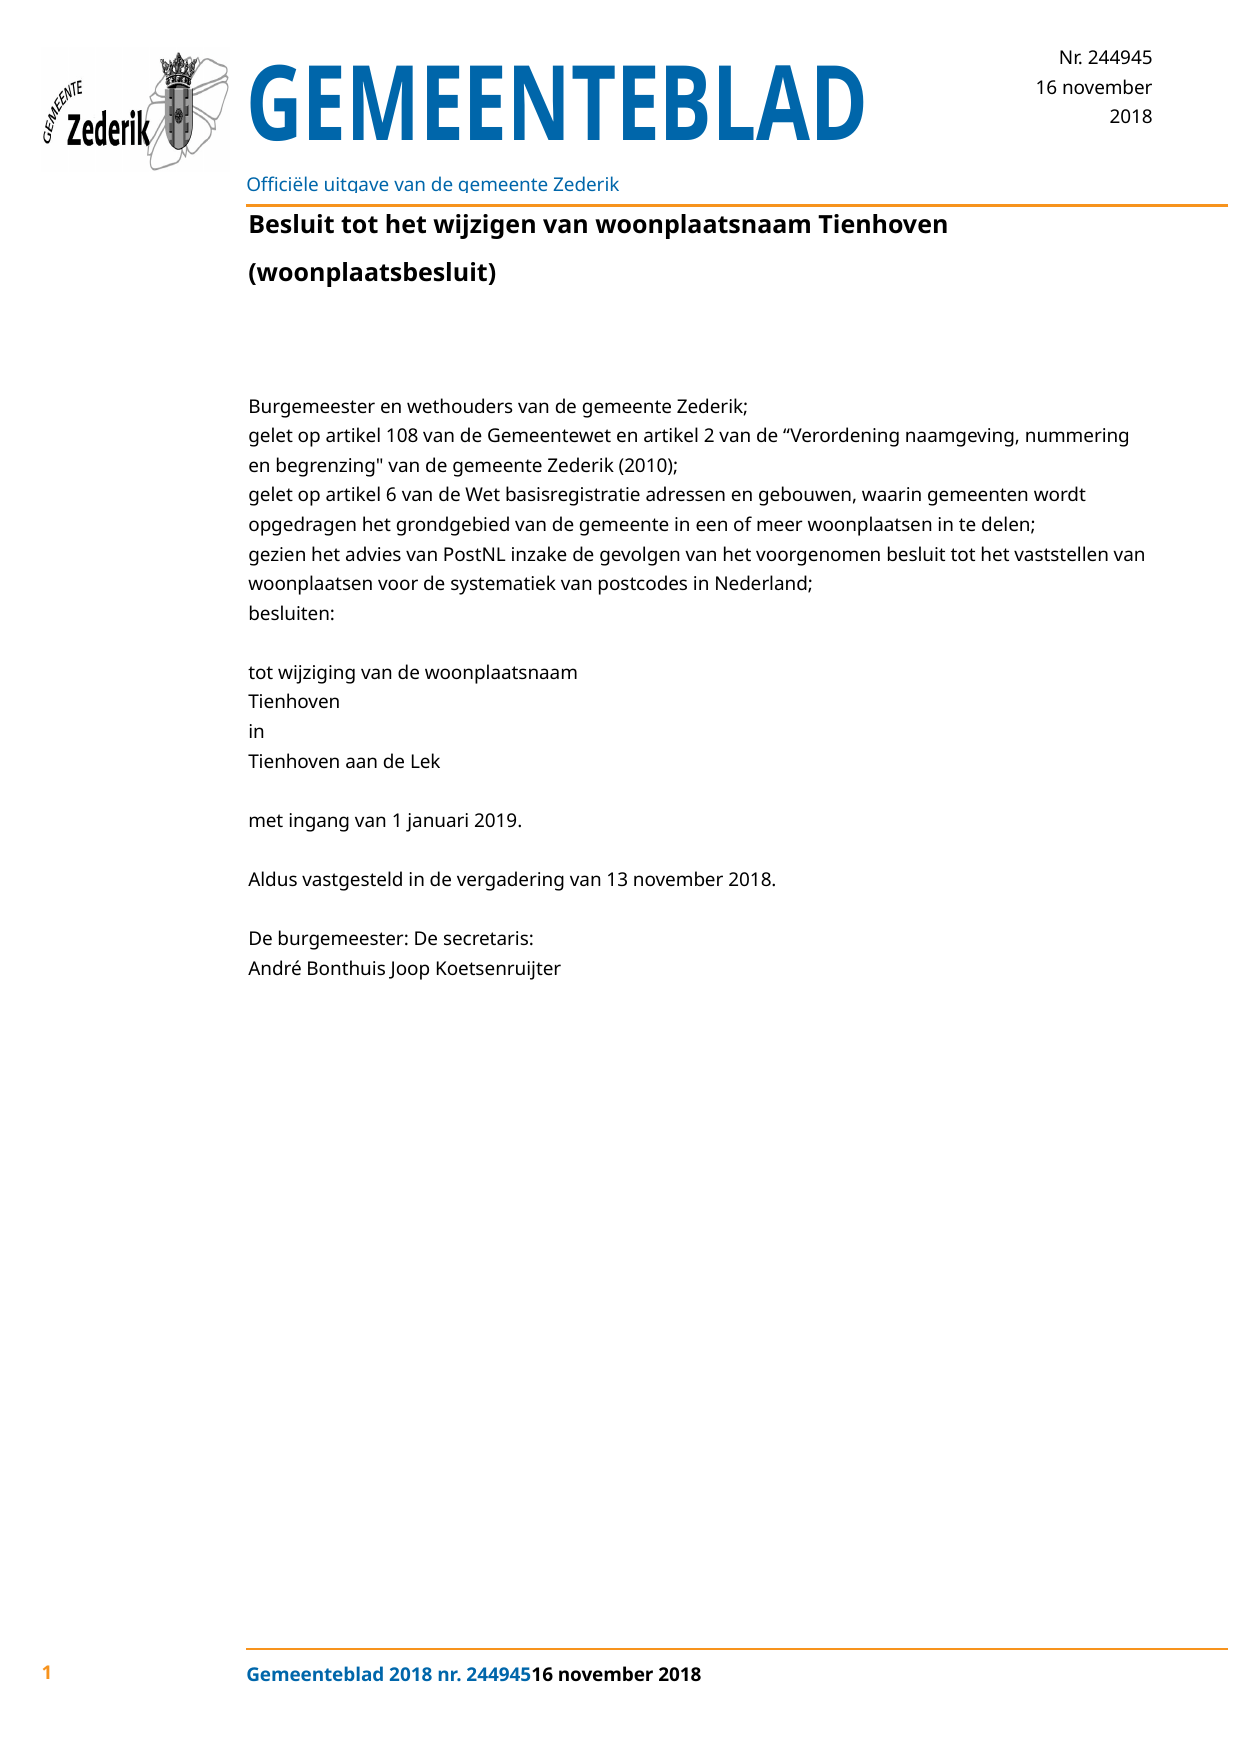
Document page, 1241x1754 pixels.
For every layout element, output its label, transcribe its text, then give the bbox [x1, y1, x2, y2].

text met ingang van 1 januari 2019. [248, 807, 1152, 833]
text in [248, 718, 1152, 744]
text Tienhoven [248, 689, 1152, 714]
text Aldus vastgesteld in de vergadering van 13 november 2018. [248, 866, 1152, 892]
text gelet op artikel 6 van de Wet basisregistratie adressen en gebouwen, waarin gemeenten wordt opgedragen het grondgebied van de gemeente in een of meer woonplaatsen in te delen; [248, 482, 1152, 537]
text tot wijziging van de woonplaatsnaam [248, 659, 1152, 685]
text Besluit tot het wijzigen van woonplaatsnaam Tienhoven (woonplaatsbesluit) [248, 207, 1152, 288]
text besluiten: [248, 600, 1152, 626]
text Tienhoven aan de Lek [248, 748, 1152, 774]
text gelet op artikel 108 van de Gemeentewet en artikel 2 van de “Verordening naamgeving, nummering en begrenzing" van de gemeente Zederik (2010); [248, 422, 1152, 478]
text gezien het advies van PostNL inzake de gevolgen van het voorgenomen besluit tot het vaststellen van woonplaatsen voor de systematiek van postcodes in Nederland; [248, 541, 1152, 596]
text De burgemeester: De secretaris: [248, 925, 1152, 951]
picture [41, 47, 231, 172]
text Burgemeester en wethouders van de gemeente Zederik; [248, 393, 1152, 419]
text André Bonthuis Joop Koetsenruijter [248, 955, 1152, 981]
